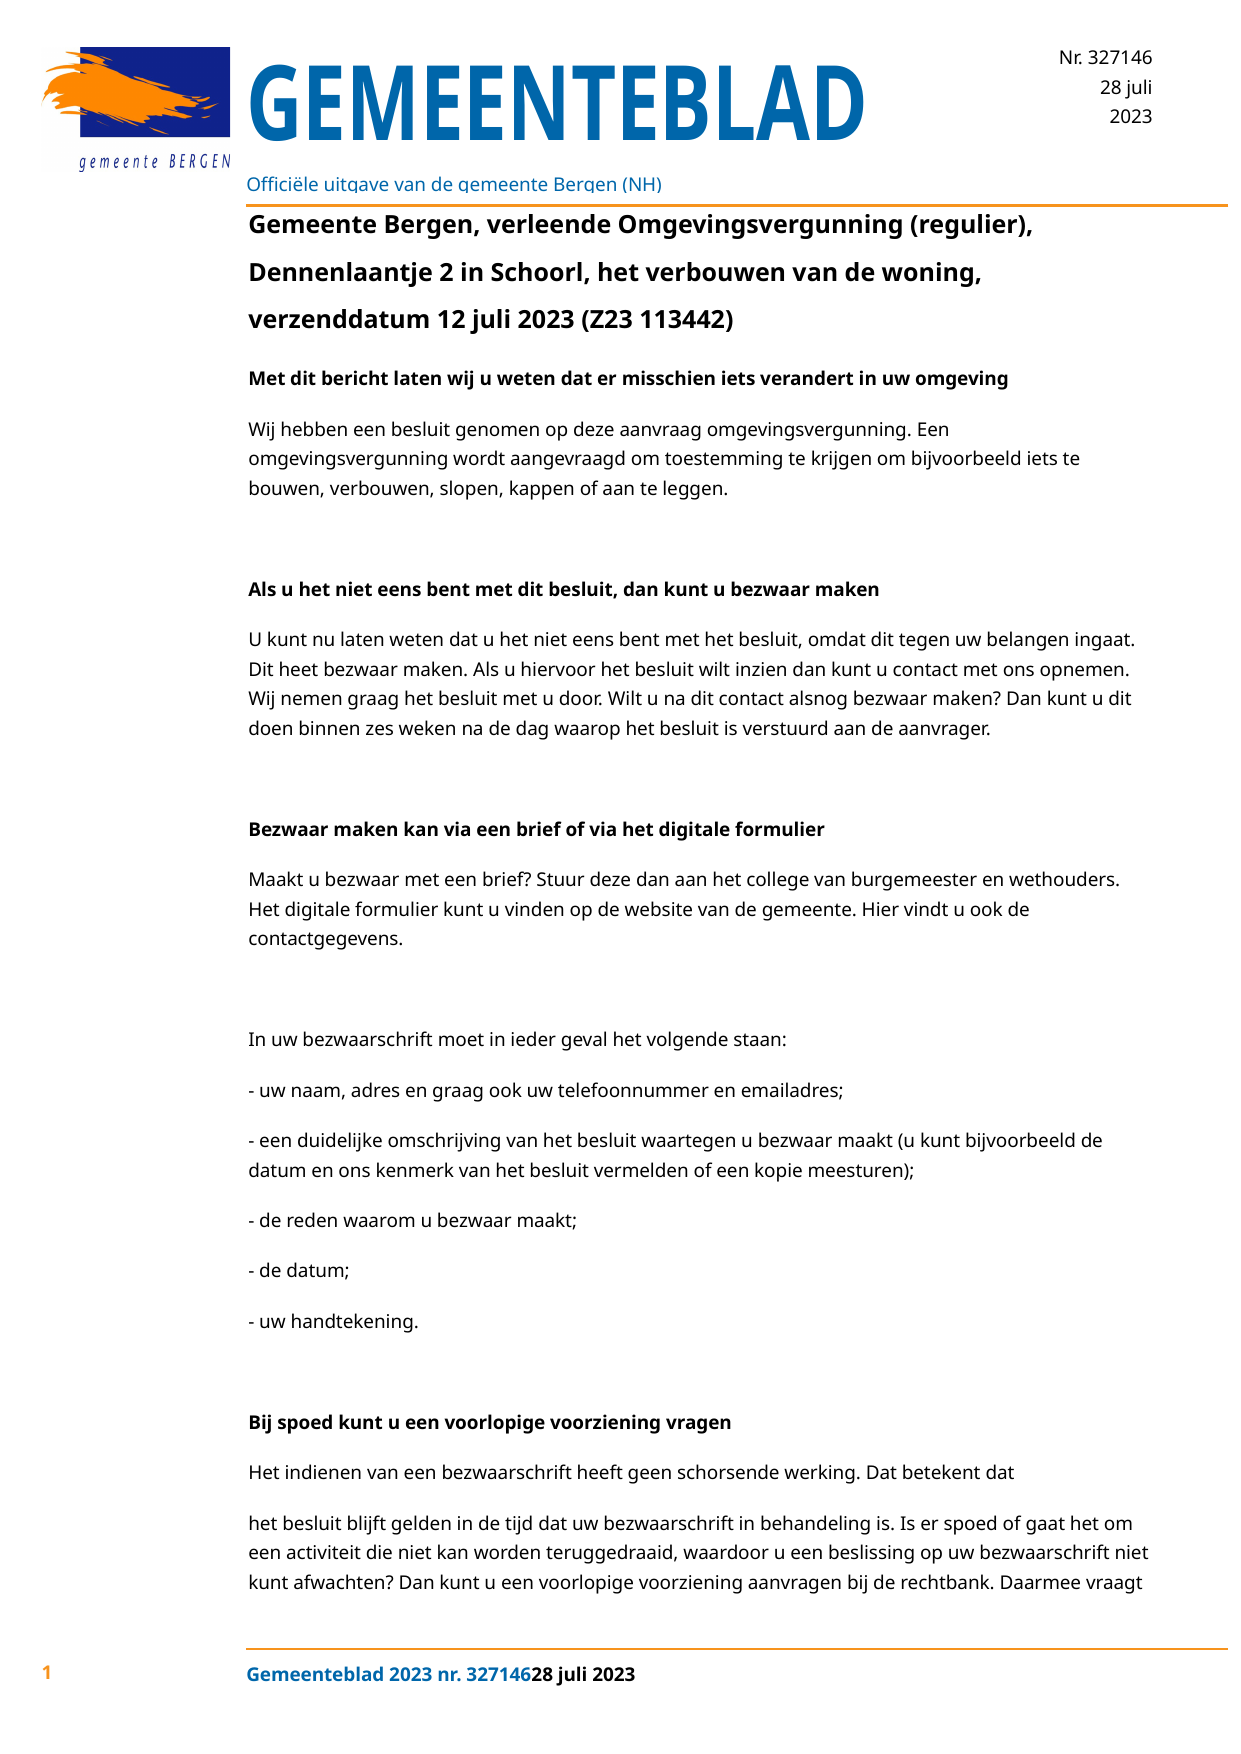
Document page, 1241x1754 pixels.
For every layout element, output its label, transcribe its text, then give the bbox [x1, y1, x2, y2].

text - de datum; [248, 1258, 1152, 1283]
text Bij spoed kunt u een voorlopige voorziening vragen [248, 1409, 1152, 1434]
text Maakt u bezwaar met een brief? Stuur deze dan aan het college van burgemeester en wethouders. Het digitale formulier kunt u vinden op de website van de gemeente. Hier vindt u ook de contactgegevens. [248, 866, 1152, 951]
text U kunt nu laten weten dat u het niet eens bent met het besluit, omdat dit tegen uw belangen ingaat. Dit heet bezwaar maken. Als u hiervoor het besluit wilt inzien dan kunt u contact met ons opnemen. Wij nemen graag het besluit met u door. Wilt u na dit contact alsnog bezwaar maken? Dan kunt u dit doen binnen zes weken na de dag waarop het besluit is verstuurd aan de aanvrager. [248, 626, 1152, 741]
text Gemeente Bergen, verleende Omgevingsvergunning (regulier), Dennenlaantje 2 in Schoorl, het verbouwen van de woning, verzenddatum 12 juli 2023 (Z23 113442) [248, 207, 1152, 336]
text Als u het niet eens bent met dit besluit, dan kunt u bezwaar maken [248, 576, 1152, 602]
text Het indienen van een bezwaarschrift heeft geen schorsende werking. Dat betekent dat [248, 1459, 1152, 1485]
text Wij hebben een besluit genomen op deze aanvraag omgevingsvergunning. Een omgevingsvergunning wordt aangevraagd om toestemming te krijgen om bijvoorbeeld iets te bouwen, verbouwen, slopen, kappen of aan te leggen. [248, 416, 1152, 501]
text Met dit bericht laten wij u weten dat er misschien iets verandert in uw omgeving [248, 366, 1152, 391]
text - uw handtekening. [248, 1308, 1152, 1334]
text - uw naam, adres en graag ook uw telefoonnummer en emailadres; [248, 1077, 1152, 1102]
text - de reden waarom u bezwaar maakt; [248, 1207, 1152, 1233]
text In uw bezwaarschrift moet in ieder geval het volgende staan: [248, 1026, 1152, 1052]
picture [41, 47, 231, 172]
text het besluit blijft gelden in de tijd dat uw bezwaarschrift in behandeling is. Is er spoed of gaat het om een activiteit die niet kan worden teruggedraaid, waardoor u een beslissing op uw bezwaarschrift niet kunt afwachten? Dan kunt u een voorlopige voorziening aanvragen bij de rechtbank. Daarmee vraagt [248, 1510, 1152, 1594]
text - een duidelijke omschrijving van het besluit waartegen u bezwaar maakt (u kunt bijvoorbeeld de datum en ons kenmerk van het besluit vermelden of een kopie meesturen); [248, 1127, 1152, 1182]
text Bezwaar maken kan via een brief of via het digitale formulier [248, 816, 1152, 842]
